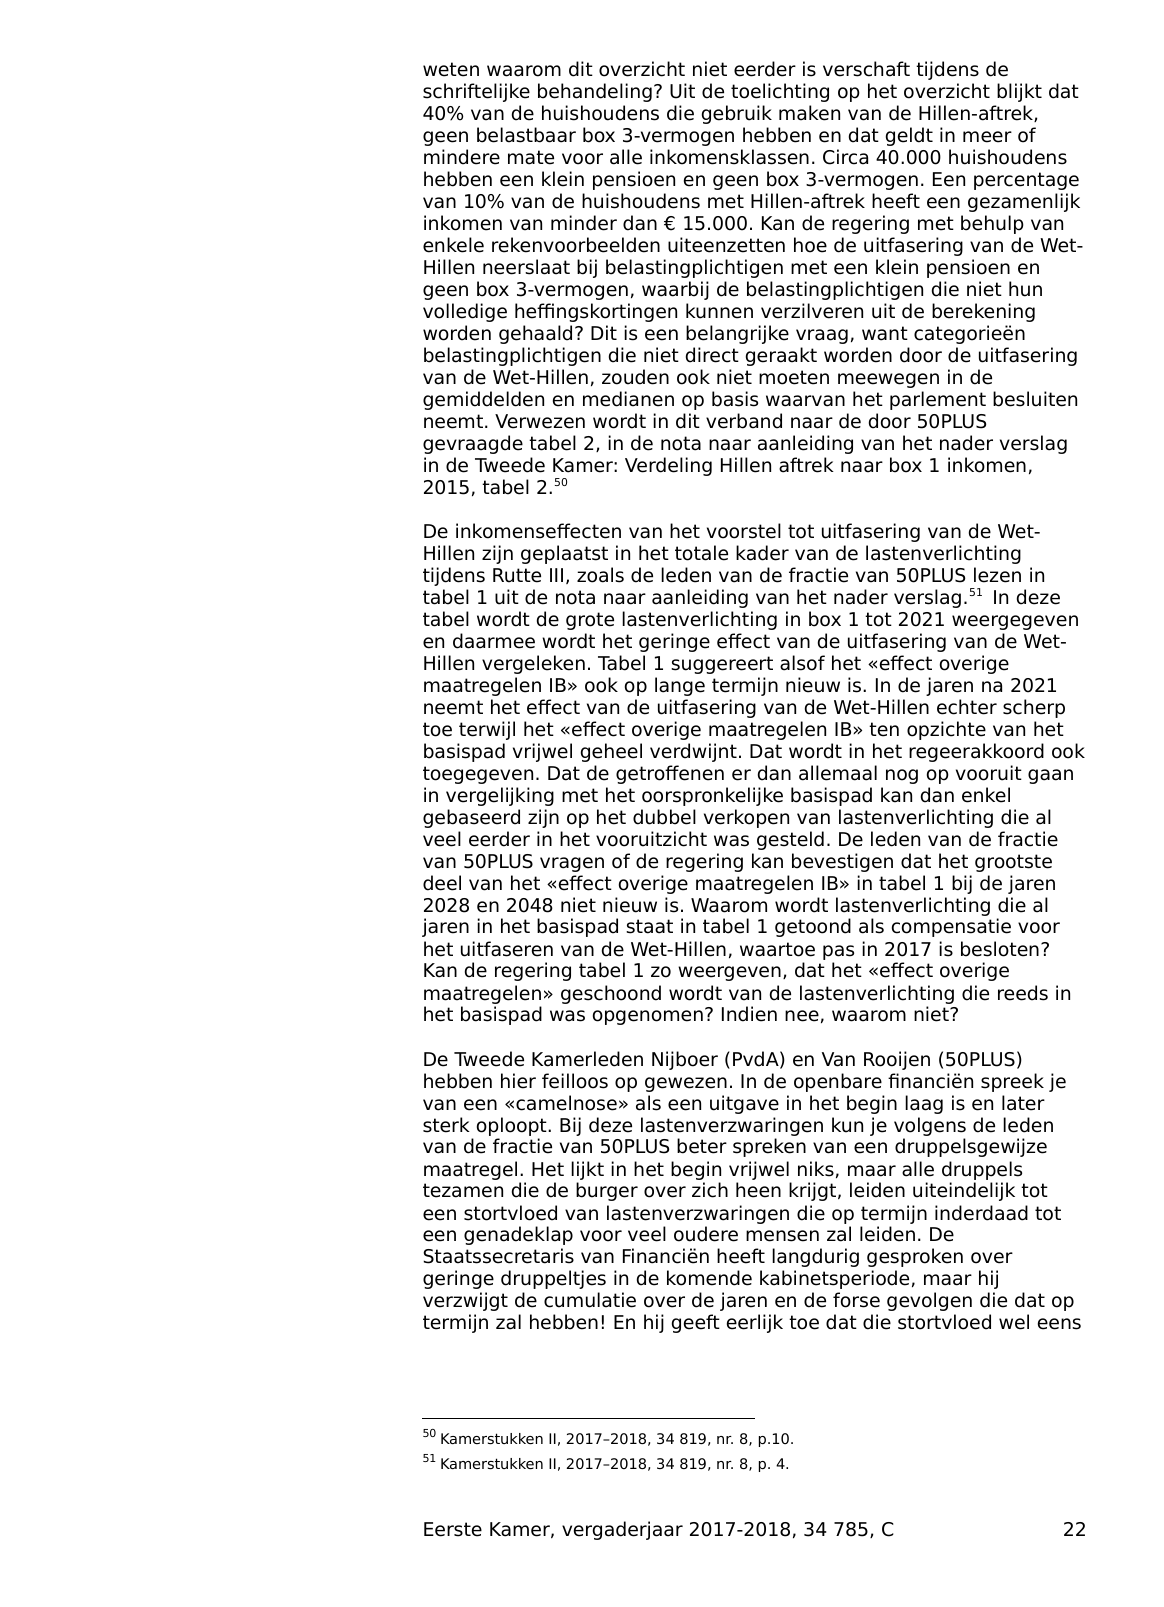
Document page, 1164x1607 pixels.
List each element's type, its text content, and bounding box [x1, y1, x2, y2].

text weten waarom dit overzicht niet eerder is verschaft tijdens de schriftelijke behandeling? Uit de toelichting op het overzicht blijkt dat 40% van de huishoudens die gebruik maken van de Hillen-aftrek, geen belastbaar box 3-vermogen hebben en dat geldt in meer of mindere mate voor alle inkomensklassen. Circa 40.000 huishoudens hebben een klein pensioen en geen box 3-vermogen. Een percentage van 10% van de huishoudens met Hillen-aftrek heeft een gezamenlijk inkomen van minder dan € 15.000. Kan de regering met behulp van enkele rekenvoorbeelden uiteenzetten hoe de uitfasering van de Wet-Hillen neerslaat bij belastingplichtigen met een klein pensioen en geen box 3-vermogen, waarbij de belastingplichtigen die niet hun volledige heffingskortingen kunnen verzilveren uit de berekening worden gehaald? Dit is een belangrijke vraag, want categorieën belastingplichtigen die niet direct geraakt worden door de uitfasering van de Wet-Hillen, zouden ook niet moeten meewegen in de gemiddelden en medianen op basis waarvan het parlement besluiten neemt. Verwezen wordt in dit verband naar de door 50PLUS gevraagde tabel 2, in de nota naar aanleiding van het nader verslag in de Tweede Kamer: Verdeling Hillen aftrek naar box 1 inkomen, 2015, tabel 2. [422, 59, 1087, 499]
text Kamerstukken II, 2017–2018, 34 819, nr. 8, p.10. [422, 1427, 1087, 1449]
text De inkomenseffecten van het voorstel tot uitfasering van de Wet-Hillen zijn geplaatst in het totale kader van de lastenverlichting tijdens Rutte III, zoals de leden van de fractie van 50PLUS lezen in tabel 1 uit de nota naar aanleiding van het nader verslag. In deze tabel wordt de grote lastenverlichting in box 1 tot 2021 weergegeven en daarmee wordt het geringe effect van de uitfasering van de Wet-Hillen vergeleken. Tabel 1 suggereert alsof het «effect overige maatregelen IB» ook op lange termijn nieuw is. In de jaren na 2021 neemt het effect van de uitfasering van de Wet-Hillen echter scherp toe terwijl het «effect overige maatregelen IB» ten opzichte van het basispad vrijwel geheel verdwijnt. Dat wordt in het regeerakkoord ook toegegeven. Dat de getroffenen er dan allemaal nog op vooruit gaan in vergelijking met het oorspronkelijke basispad kan dan enkel gebaseerd zijn op het dubbel verkopen van lastenverlichting die al veel eerder in het vooruitzicht was gesteld. De leden van de fractie van 50PLUS vragen of de regering kan bevestigen dat het grootste deel van het «effect overige maatregelen IB» in tabel 1 bij de jaren 2028 en 2048 niet nieuw is. Waarom wordt lastenverlichting die al jaren in het basispad staat in tabel 1 getoond als compensatie voor het uitfaseren van de Wet-Hillen, waartoe pas in 2017 is besloten? Kan de regering tabel 1 zo weergeven, dat het «effect overige maatregelen» geschoond wordt van de lastenverlichting die reeds in het basispad was opgenomen? Indien nee, waarom niet? [422, 521, 1087, 1026]
text Kamerstukken II, 2017–2018, 34 819, nr. 8, p. 4. [422, 1452, 1087, 1474]
text De Tweede Kamerleden Nijboer (PvdA) en Van Rooijen (50PLUS) hebben hier feilloos op gewezen. In de openbare financiën spreek je van een «camelnose» als een uitgave in het begin laag is en later sterk oploopt. Bij deze lastenverzwaringen kun je volgens de leden van de fractie van 50PLUS beter spreken van een druppelsgewijze maatregel. Het lijkt in het begin vrijwel niks, maar alle druppels tezamen die de burger over zich heen krijgt, leiden uiteindelijk tot een stortvloed van lastenverzwaringen die op termijn inderdaad tot een genadeklap voor veel oudere mensen zal leiden. De Staatssecretaris van Financiën heeft langdurig gesproken over geringe druppeltjes in de komende kabinetsperiode, maar hij verzwijgt de cumulatie over de jaren en de forse gevolgen die dat op termijn zal hebben! En hij geeft eerlijk toe dat die stortvloed wel eens [422, 1048, 1087, 1334]
